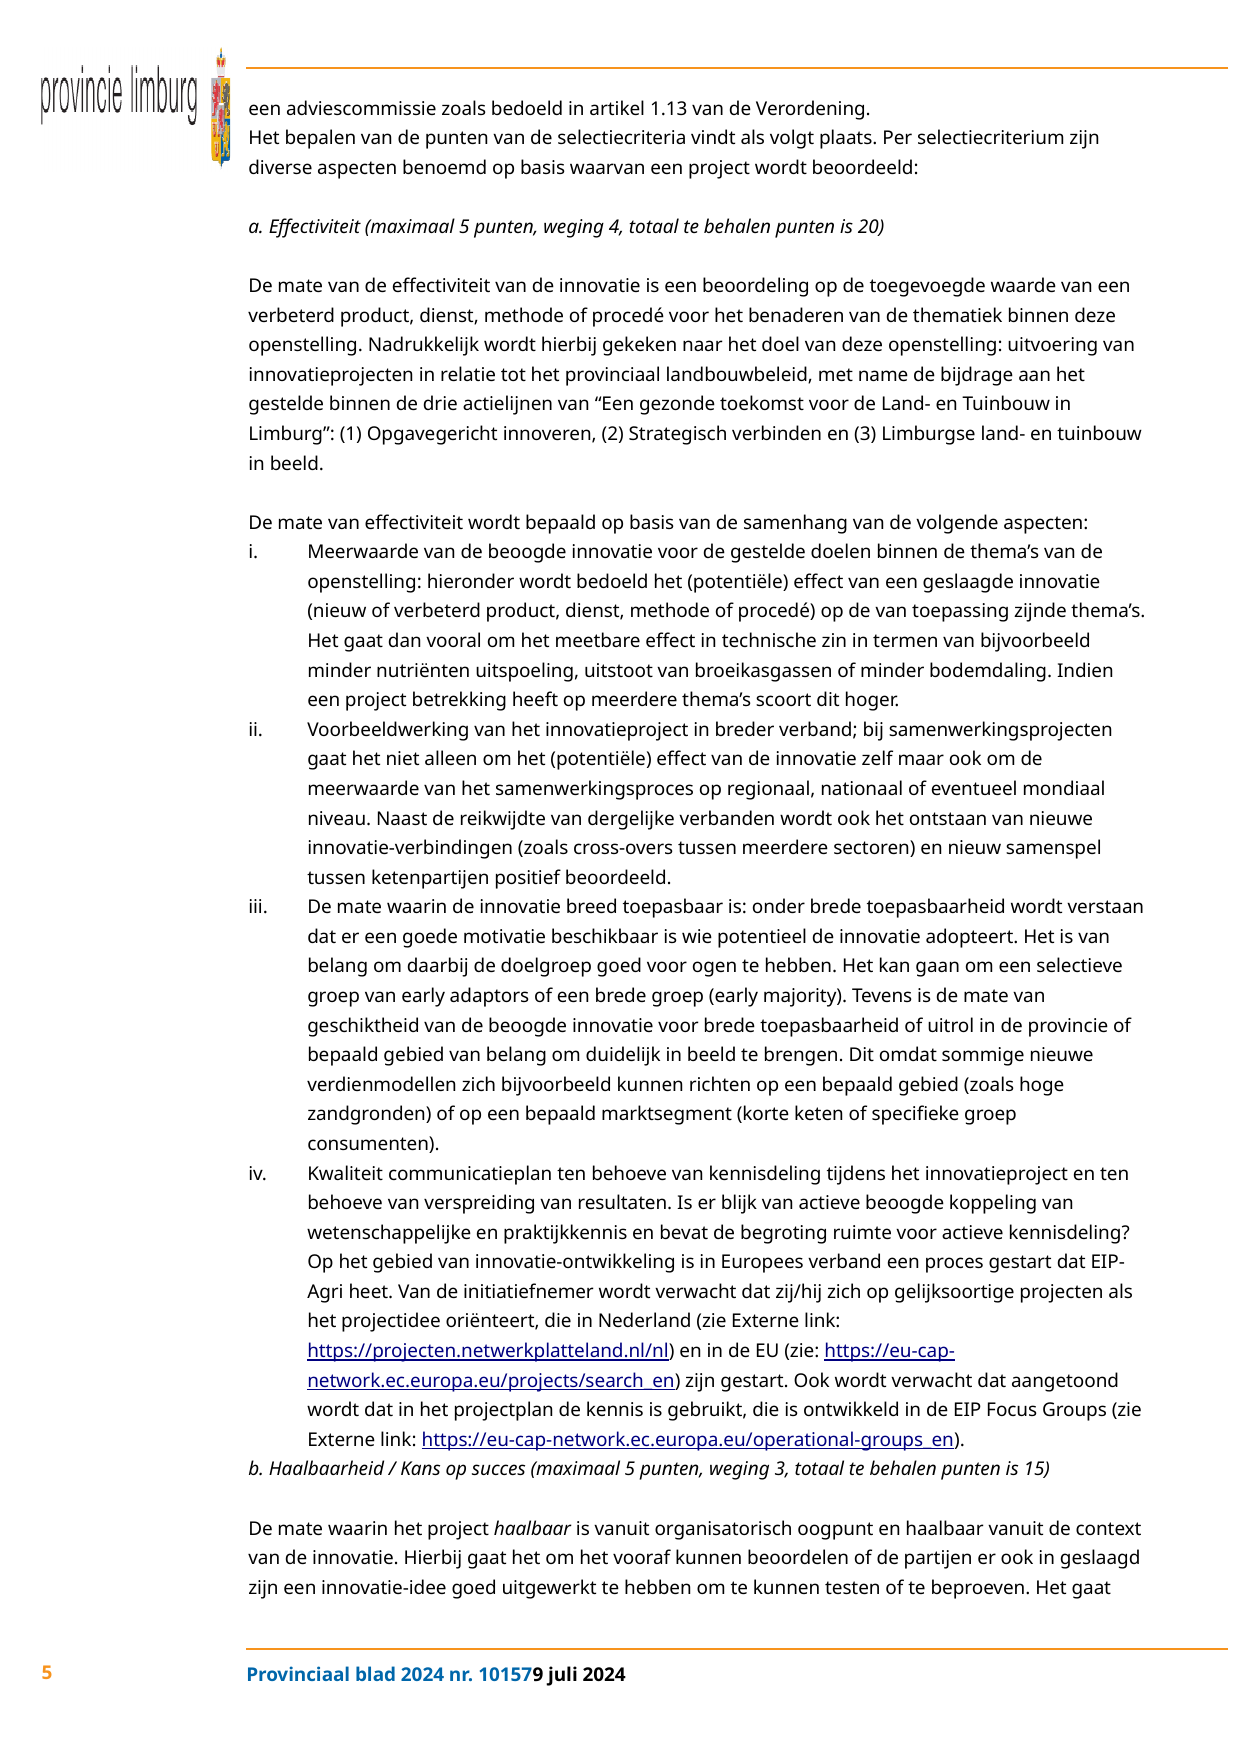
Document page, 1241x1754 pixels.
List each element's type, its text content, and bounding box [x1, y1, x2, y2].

text De mate van effectiviteit wordt bepaald op basis van de samenhang van de volgende aspecten: [248, 509, 1152, 535]
list Voorbeeldwerking van het innovatieproject in breder verband; bij samenwerkingsprojecten gaat het niet alleen om het (potentiële) effect van de innovatie zelf maar ook om de meerwaarde van het samenwerkingsproces op regionaal, nationaal of eventueel mondiaal niveau. Naast de reikwijdte van dergelijke verbanden wordt ook het ontstaan van nieuwe innovatie-verbindingen (zoals cross-overs tussen meerdere sectoren) en nieuw samenspel tussen ketenpartijen positief beoordeeld. [248, 716, 1152, 890]
text a. Effectiviteit (maximaal 5 punten, weging 4, totaal te behalen punten is 20) [248, 213, 1152, 239]
list De mate waarin de innovatie breed toepasbaar is: onder brede toepasbaarheid wordt verstaan dat er een goede motivatie beschikbaar is wie potentieel de innovatie adopteert. Het is van belang om daarbij de doelgroep goed voor ogen te hebben. Het kan gaan om een selectieve groep van early adaptors of een brede groep (early majority). Tevens is de mate van geschiktheid van de beoogde innovatie voor brede toepasbaarheid of uitrol in de provincie of bepaald gebied van belang om duidelijk in beeld te brengen. Dit omdat sommige nieuwe verdienmodellen zich bijvoorbeeld kunnen richten op een bepaald gebied (zoals hoge zandgronden) of op een bepaald marktsegment (korte keten of specifieke groep consumenten). [248, 893, 1152, 1156]
text een adviescommissie zoals bedoeld in artikel 1.13 van de Verordening. [248, 95, 1152, 121]
picture [41, 47, 231, 172]
list Kwaliteit communicatieplan ten behoeve van kennisdeling tijdens het innovatieproject en ten behoeve van verspreiding van resultaten. Is er blijk van actieve beoogde koppeling van wetenschappelijke en praktijkkennis en bevat de begroting ruimte voor actieve kennisdeling? Op het gebied van innovatie-ontwikkeling is in Europees verband een proces gestart dat EIP-Agri heet. Van de initiatiefnemer wordt verwacht dat zij/hij zich op gelijksoortige projecten als het projectidee oriënteert, die in Nederland (zie Externe link: https://projecten.netwerkplatteland.nl/nl) en in de EU (zie: https://eu-cap-network.ec.europa.eu/projects/search_en) zijn gestart. Ook wordt verwacht dat aangetoond wordt dat in het projectplan de kennis is gebruikt, die is ontwikkeld in de EIP Focus Groups (zie Externe link: https://eu-cap-network.ec.europa.eu/operational-groups_en). [248, 1160, 1152, 1452]
list Meerwaarde van de beoogde innovatie voor de gestelde doelen binnen de thema’s van de openstelling: hieronder wordt bedoeld het (potentiële) effect van een geslaagde innovatie (nieuw of verbeterd product, dienst, methode of procedé) op de van toepassing zijnde thema’s. Het gaat dan vooral om het meetbare effect in technische zin in termen van bijvoorbeeld minder nutriënten uitspoeling, uitstoot van broeikasgassen of minder bodemdaling. Indien een project betrekking heeft op meerdere thema’s scoort dit hoger. [248, 538, 1152, 712]
text Het bepalen van de punten van de selectiecriteria vindt als volgt plaats. Per selectiecriterium zijn diverse aspecten benoemd op basis waarvan een project wordt beoordeeld: [248, 124, 1152, 180]
text De mate waarin het project haalbaar is vanuit organisatorisch oogpunt en haalbaar vanuit de context van de innovatie. Hierbij gaat het om het vooraf kunnen beoordelen of de partijen er ook in geslaagd zijn een innovatie-idee goed uitgewerkt te hebben om te kunnen testen of te beproeven. Het gaat [248, 1515, 1152, 1600]
text b. Haalbaarheid / Kans op succes (maximaal 5 punten, weging 3, totaal te behalen punten is 15) [248, 1456, 1152, 1481]
text De mate van de effectiviteit van de innovatie is een beoordeling op de toegevoegde waarde van een verbeterd product, dienst, methode of procedé voor het benaderen van de thematiek binnen deze openstelling. Nadrukkelijk wordt hierbij gekeken naar het doel van deze openstelling: uitvoering van innovatieprojecten in relatie tot het provinciaal landbouwbeleid, met name de bijdrage aan het gestelde binnen de drie actielijnen van “Een gezonde toekomst voor de Land- en Tuinbouw in Limburg”: (1) Opgavegericht innoveren, (2) Strategisch verbinden en (3) Limburgse land- en tuinbouw in beeld. [248, 272, 1152, 476]
